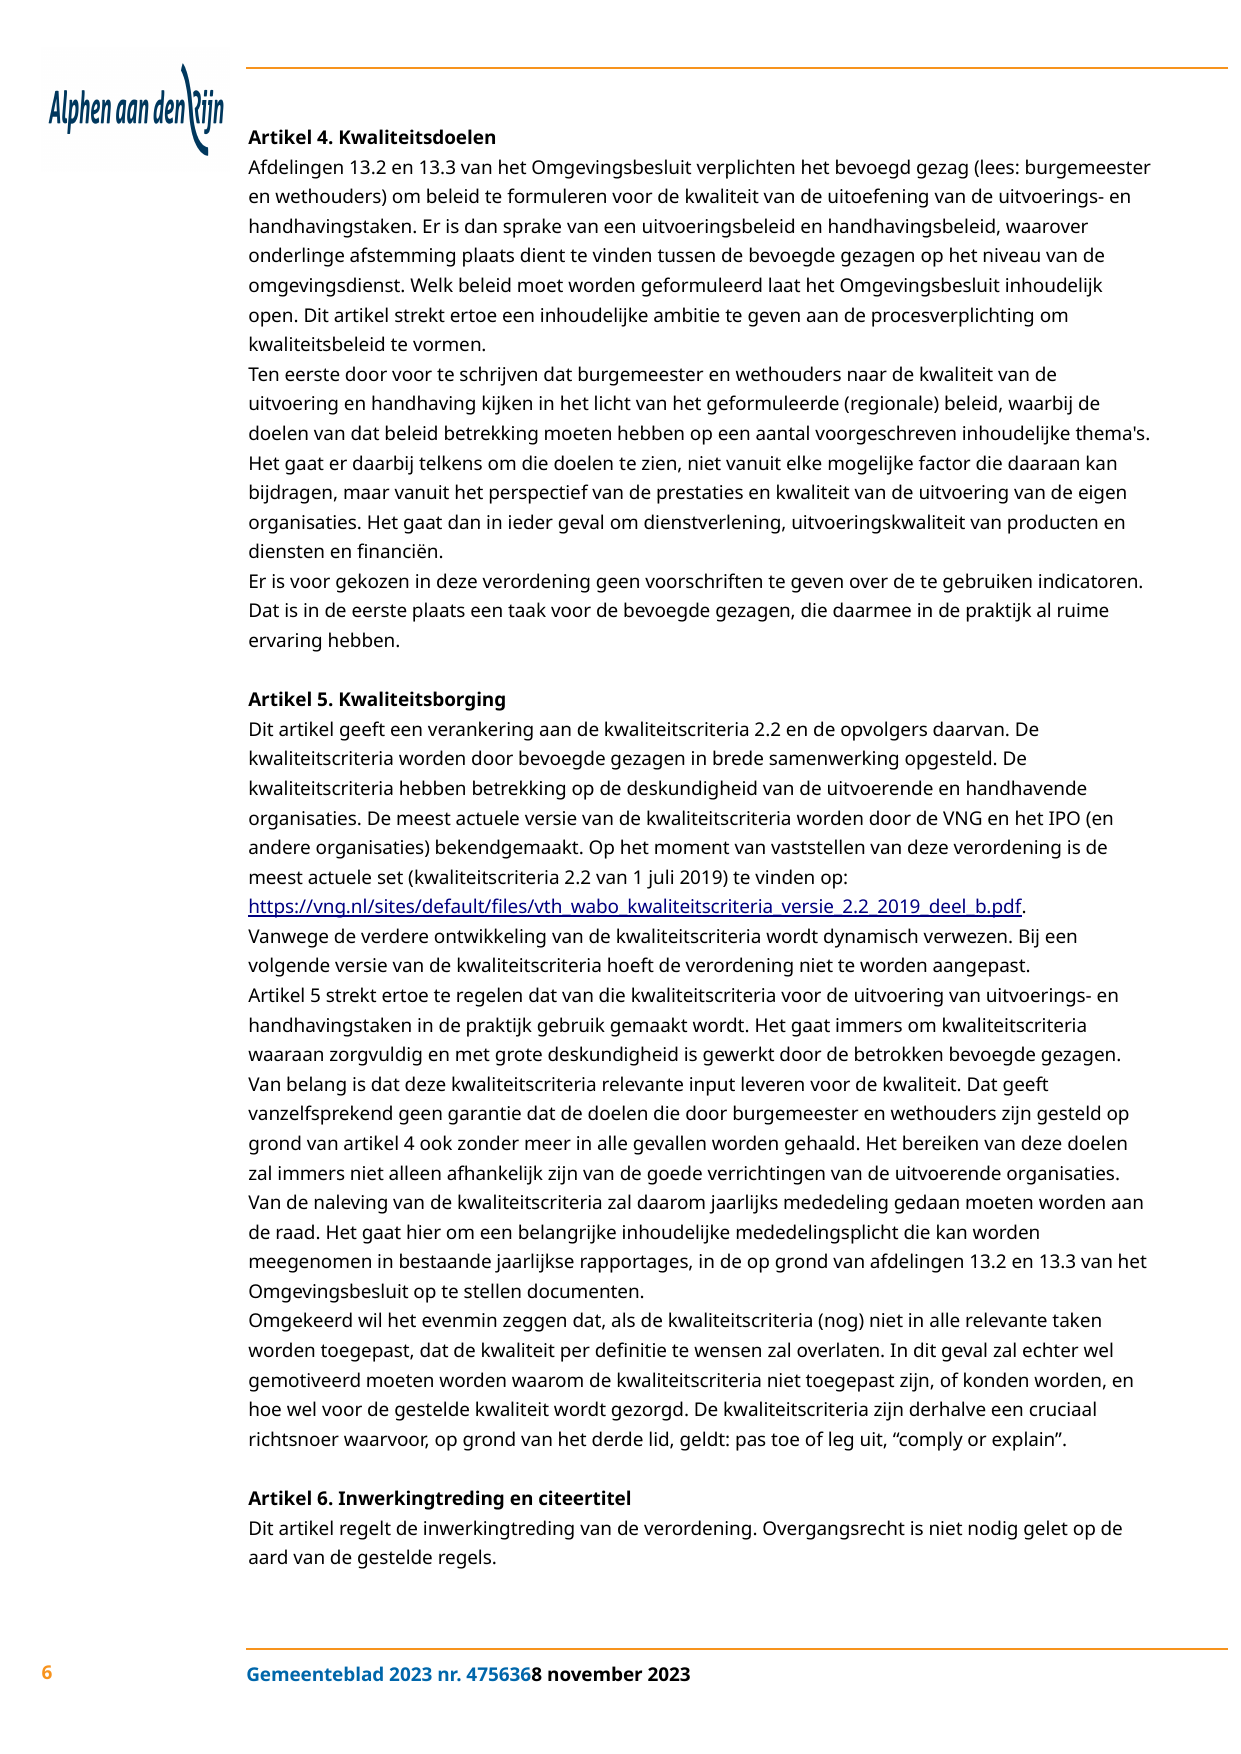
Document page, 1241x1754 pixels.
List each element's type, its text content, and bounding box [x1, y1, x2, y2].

text Artikel 6. Inwerkingtreding en citeertitel [248, 1485, 1152, 1511]
text Artikel 5. Kwaliteitsborging [248, 686, 1152, 712]
text Omgekeerd wil het evenmin zeggen dat, als de kwaliteitscriteria (nog) niet in alle relevante taken worden toegepast, dat de kwaliteit per definitie te wensen zal overlaten. In dit geval zal echter wel gemotiveerd moeten worden waarom de kwaliteitscriteria niet toegepast zijn, of konden worden, en hoe wel voor de gestelde kwaliteit wordt gezorgd. De kwaliteitscriteria zijn derhalve een cruciaal richtsnoer waarvoor, op grond van het derde lid, geldt: pas toe of leg uit, “comply or explain”. [248, 1308, 1152, 1452]
text Dit artikel geeft een verankering aan de kwaliteitscriteria 2.2 en de opvolgers daarvan. De kwaliteitscriteria worden door bevoegde gezagen in brede samenwerking opgesteld. De kwaliteitscriteria hebben betrekking op de deskundigheid van de uitvoerende en handhavende organisaties. De meest actuele versie van de kwaliteitscriteria worden door de VNG en het IPO (en andere organisaties) bekendgemaakt. Op het moment van vaststellen van deze verordening is de meest actuele set (kwaliteitscriteria 2.2 van 1 juli 2019) te vinden op: https://vng.nl/sites/default/files/vth_wabo_kwaliteitscriteria_versie_2.2_2019_deel_b.pdf. [248, 716, 1152, 919]
text Dit artikel regelt de inwerkingtreding van de verordening. Overgangsrecht is niet nodig gelet op de aard van de gestelde regels. [248, 1515, 1152, 1570]
text Ten eerste door voor te schrijven dat burgemeester en wethouders naar de kwaliteit van de uitvoering en handhaving kijken in het licht van het geformuleerde (regionale) beleid, waarbij de doelen van dat beleid betrekking moeten hebben op een aantal voorgeschreven inhoudelijke thema's. Het gaat er daarbij telkens om die doelen te zien, niet vanuit elke mogelijke factor die daaraan kan bijdragen, maar vanuit het perspectief van de prestaties en kwaliteit van de uitvoering van de eigen organisaties. Het gaat dan in ieder geval om dienstverlening, uitvoeringskwaliteit van producten en diensten en financiën. [248, 361, 1152, 564]
text Artikel 5 strekt ertoe te regelen dat van die kwaliteitscriteria voor de uitvoering van uitvoerings- en handhavingstaken in de praktijk gebruik gemaakt wordt. Het gaat immers om kwaliteitscriteria waaraan zorgvuldig en met grote deskundigheid is gewerkt door de betrokken bevoegde gezagen. Van belang is dat deze kwaliteitscriteria relevante input leveren voor de kwaliteit. Dat geeft vanzelfsprekend geen garantie dat de doelen die door burgemeester en wethouders zijn gesteld op grond van artikel 4 ook zonder meer in alle gevallen worden gehaald. Het bereiken van deze doelen zal immers niet alleen afhankelijk zijn van de goede verrichtingen van de uitvoerende organisaties. Van de naleving van de kwaliteitscriteria zal daarom jaarlijks mededeling gedaan moeten worden aan de raad. Het gaat hier om een belangrijke inhoudelijke mededelingsplicht die kan worden meegenomen in bestaande jaarlijkse rapportages, in de op grond van afdelingen 13.2 en 13.3 van het Omgevingsbesluit op te stellen documenten. [248, 982, 1152, 1304]
text Afdelingen 13.2 en 13.3 van het Omgevingsbesluit verplichten het bevoegd gezag (lees: burgemeester en wethouders) om beleid te formuleren voor de kwaliteit van de uitoefening van de uitvoerings- en handhavingstaken. Er is dan sprake van een uitvoeringsbeleid en handhavingsbeleid, waarover onderlinge afstemming plaats dient te vinden tussen de bevoegde gezagen op het niveau van de omgevingsdienst. Welk beleid moet worden geformuleerd laat het Omgevingsbesluit inhoudelijk open. Dit artikel strekt ertoe een inhoudelijke ambitie te geven aan de procesverplichting om kwaliteitsbeleid te vormen. [248, 154, 1152, 357]
picture [41, 47, 231, 172]
text Er is voor gekozen in deze verordening geen voorschriften te geven over de te gebruiken indicatoren. Dat is in de eerste plaats een taak voor de bevoegde gezagen, die daarmee in de praktijk al ruime ervaring hebben. [248, 568, 1152, 653]
text Vanwege de verdere ontwikkeling van de kwaliteitscriteria wordt dynamisch verwezen. Bij een volgende versie van de kwaliteitscriteria hoeft de verordening niet te worden aangepast. [248, 923, 1152, 978]
text Artikel 4. Kwaliteitsdoelen [248, 124, 1152, 150]
